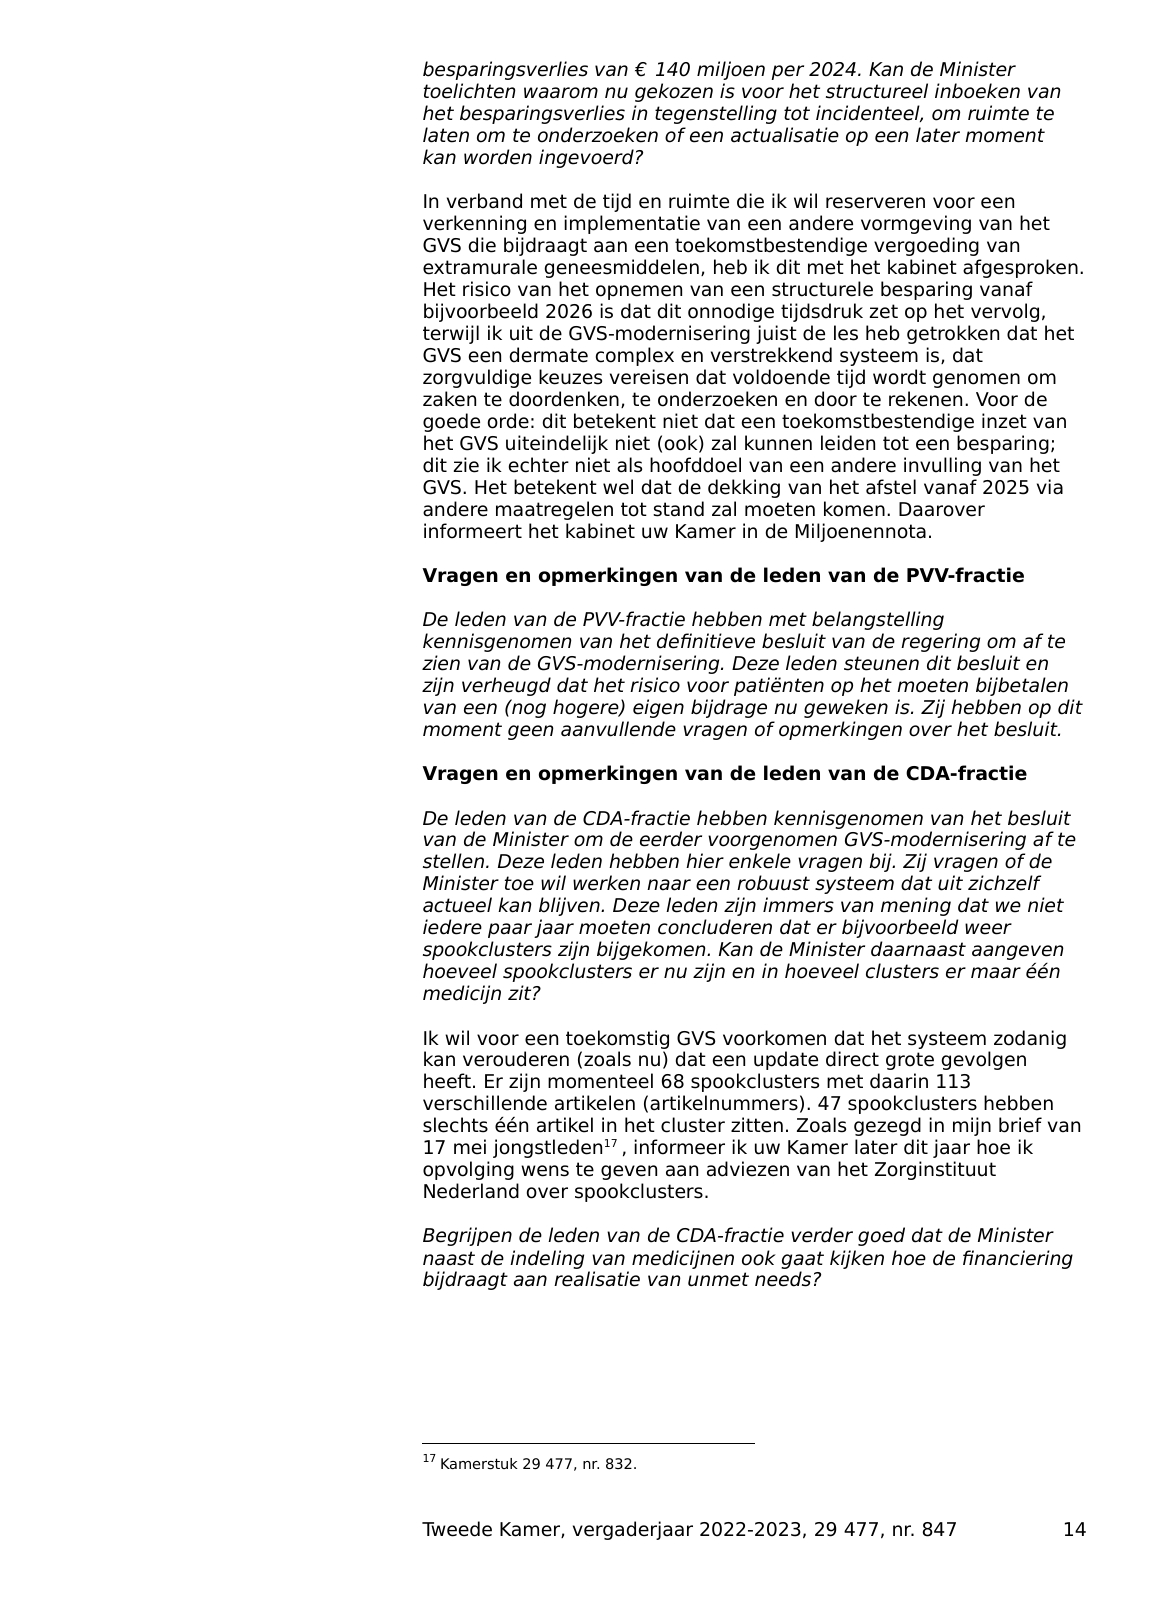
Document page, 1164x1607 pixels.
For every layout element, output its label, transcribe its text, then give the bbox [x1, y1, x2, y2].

text Kamerstuk 29 477, nr. 832. [422, 1452, 1087, 1474]
subtitle Vragen en opmerkingen van de leden van de CDA-fractie [422, 763, 1087, 785]
text De leden van de PVV-fractie hebben met belangstelling kennisgenomen van het definitieve besluit van de regering om af te zien van de GVS-modernisering. Deze leden steunen dit besluit en zijn verheugd dat het risico voor patiënten op het moeten bijbetalen van een (nog hogere) eigen bijdrage nu geweken is. Zij hebben op dit moment geen aanvullende vragen of opmerkingen over het besluit. [422, 609, 1087, 741]
text Begrijpen de leden van de CDA-fractie verder goed dat de Minister naast de indeling van medicijnen ook gaat kijken hoe de financiering bijdraagt aan realisatie van unmet needs? [422, 1225, 1087, 1291]
text De leden van de CDA-fractie hebben kennisgenomen van het besluit van de Minister om de eerder voorgenomen GVS-modernisering af te stellen. Deze leden hebben hier enkele vragen bij. Zij vragen of de Minister toe wil werken naar een robuust systeem dat uit zichzelf actueel kan blijven. Deze leden zijn immers van mening dat we niet iedere paar jaar moeten concluderen dat er bijvoorbeeld weer spookclusters zijn bijgekomen. Kan de Minister daarnaast aangeven hoeveel spookclusters er nu zijn en in hoeveel clusters er maar één medicijn zit? [422, 807, 1087, 1005]
text In verband met de tijd en ruimte die ik wil reserveren voor een verkenning en implementatie van een andere vormgeving van het GVS die bijdraagt aan een toekomstbestendige vergoeding van extramurale geneesmiddelen, heb ik dit met het kabinet afgesproken. Het risico van het opnemen van een structurele besparing vanaf bijvoorbeeld 2026 is dat dit onnodige tijdsdruk zet op het vervolg, terwijl ik uit de GVS-modernisering juist de les heb getrokken dat het GVS een dermate complex en verstrekkend systeem is, dat zorgvuldige keuzes vereisen dat voldoende tijd wordt genomen om zaken te doordenken, te onderzoeken en door te rekenen. Voor de goede orde: dit betekent niet dat een toekomstbestendige inzet van het GVS uiteindelijk niet (ook) zal kunnen leiden tot een besparing; dit zie ik echter niet als hoofddoel van een andere invulling van het GVS. Het betekent wel dat de dekking van het afstel vanaf 2025 via andere maatregelen tot stand zal moeten komen. Daarover informeert het kabinet uw Kamer in de Miljoenennota. [422, 191, 1087, 543]
text Ik wil voor een toekomstig GVS voorkomen dat het systeem zodanig kan verouderen (zoals nu) dat een update direct grote gevolgen heeft. Er zijn momenteel 68 spookclusters met daarin 113 verschillende artikelen (artikelnummers). 47 spookclusters hebben slechts één artikel in het cluster zitten. Zoals gezegd in mijn brief van 17 mei jongstleden, informeer ik uw Kamer later dit jaar hoe ik opvolging wens te geven aan adviezen van het Zorginstituut Nederland over spookclusters. [422, 1027, 1087, 1203]
text besparingsverlies van € 140 miljoen per 2024. Kan de Minister toelichten waarom nu gekozen is voor het structureel inboeken van het besparingsverlies in tegenstelling tot incidenteel, om ruimte te laten om te onderzoeken of een actualisatie op een later moment kan worden ingevoerd? [422, 59, 1087, 169]
subtitle Vragen en opmerkingen van de leden van de PVV-fractie [422, 565, 1087, 587]
